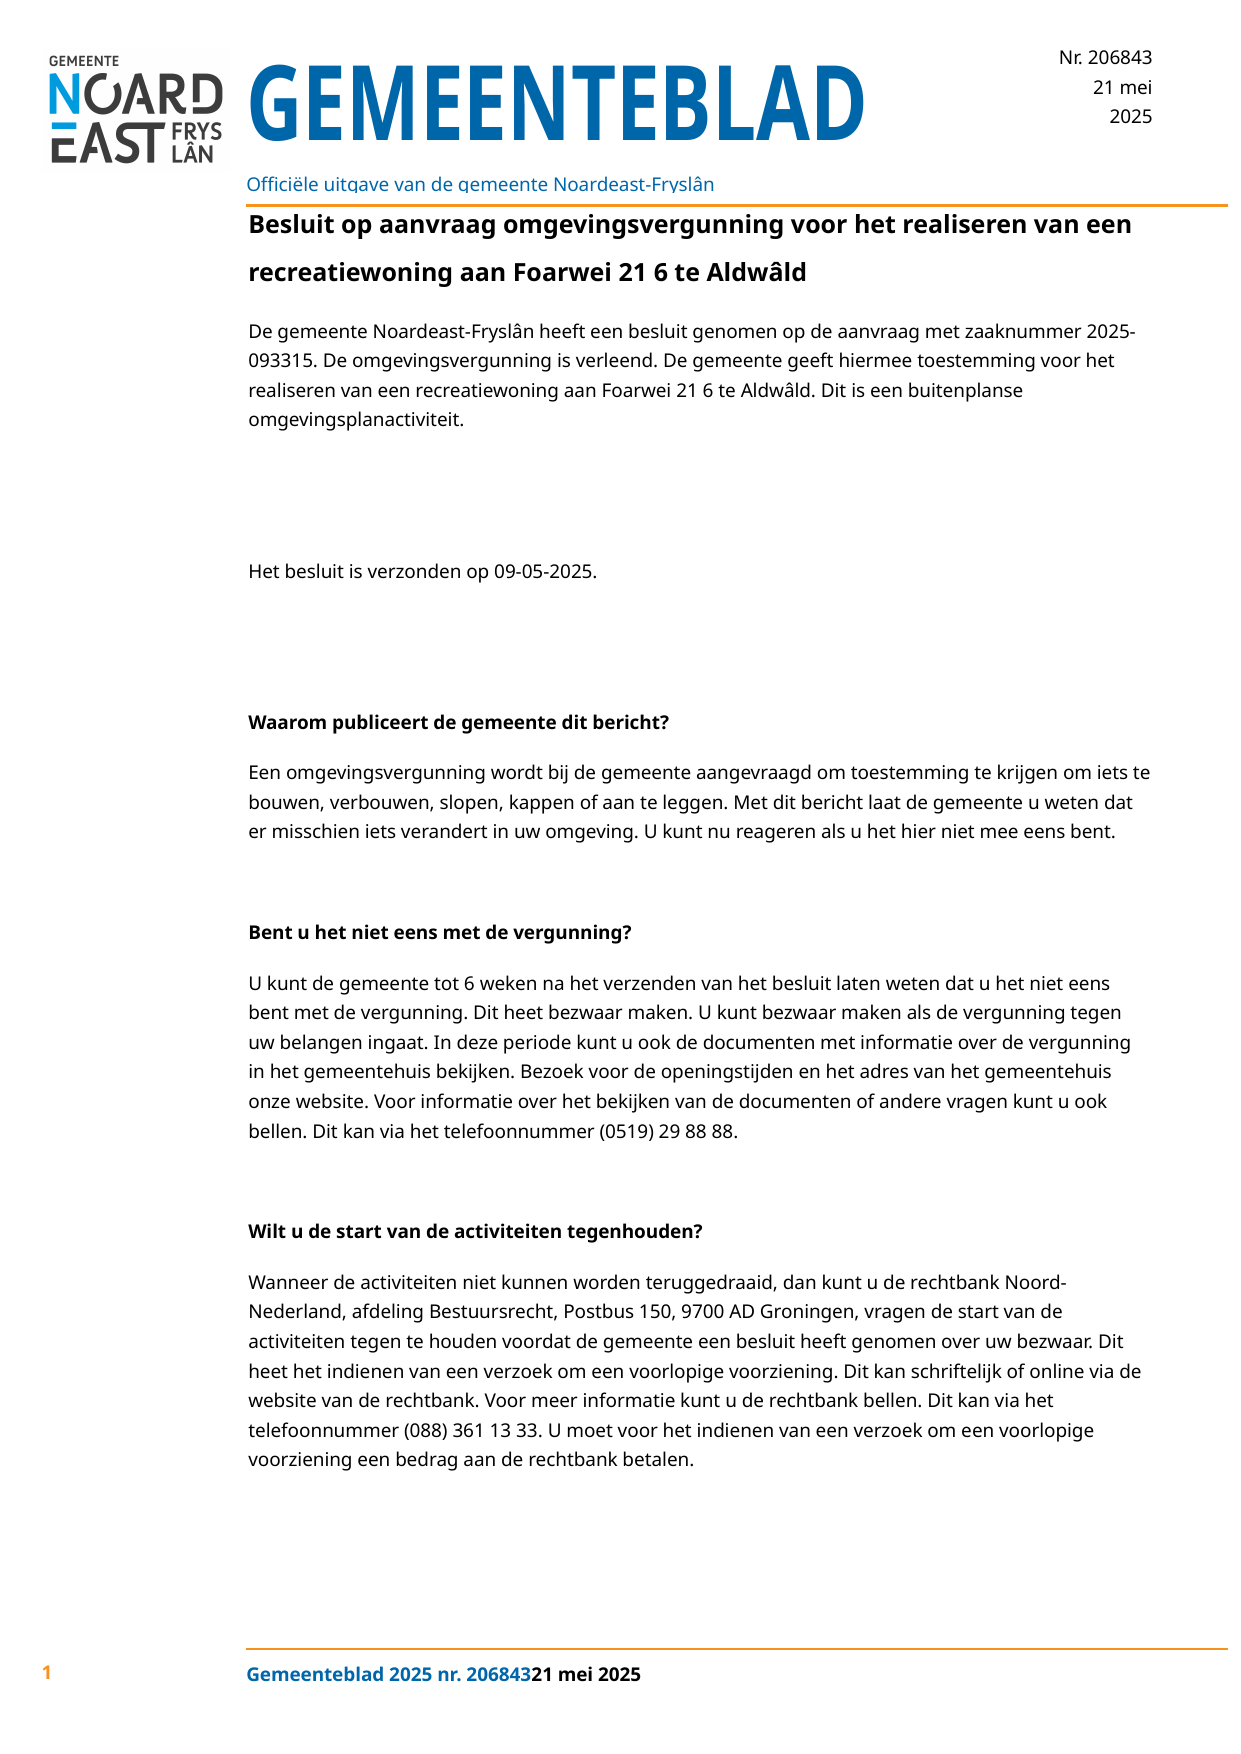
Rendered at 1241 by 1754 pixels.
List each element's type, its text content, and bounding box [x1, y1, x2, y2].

text Het besluit is verzonden op 09-05-2025. [248, 558, 1152, 584]
text Bent u het niet eens met de vergunning? [248, 919, 1152, 945]
text Besluit op aanvraag omgevingsvergunning voor het realiseren van een recreatiewoning aan Foarwei 21 6 te Aldwâld [248, 207, 1152, 288]
picture [41, 47, 231, 172]
text Wanneer de activiteiten niet kunnen worden teruggedraaid, dan kunt u de rechtbank Noord-Nederland, afdeling Bestuursrecht, Postbus 150, 9700 AD Groningen, vragen de start van de activiteiten tegen te houden voordat de gemeente een besluit heeft genomen over uw bezwaar. Dit heet het indienen van een verzoek om een voorlopige voorziening. Dit kan schriftelijk of online via de website van de rechtbank. Voor meer informatie kunt u de rechtbank bellen. Dit kan via het telefoonnummer (088) 361 13 33. U moet voor het indienen van een verzoek om een voorlopige voorziening een bedrag aan de rechtbank betalen. [248, 1269, 1152, 1472]
text Een omgevingsvergunning wordt bij de gemeente aangevraagd om toestemming te krijgen om iets te bouwen, verbouwen, slopen, kappen of aan te leggen. Met dit bericht laat de gemeente u weten dat er misschien iets verandert in uw omgeving. U kunt nu reageren als u het hier niet mee eens bent. [248, 759, 1152, 844]
text De gemeente Noardeast-Fryslân heeft een besluit genomen op de aanvraag met zaaknummer 2025-093315. De omgevingsvergunning is verleend. De gemeente geeft hiermee toestemming voor het realiseren van een recreatiewoning aan Foarwei 21 6 te Aldwâld. Dit is een buitenplanse omgevingsplanactiviteit. [248, 318, 1152, 432]
text Waarom publiceert de gemeente dit bericht? [248, 709, 1152, 735]
text U kunt de gemeente tot 6 weken na het verzenden van het besluit laten weten dat u het niet eens bent met de vergunning. Dit heet bezwaar maken. U kunt bezwaar maken als de vergunning tegen uw belangen ingaat. In deze periode kunt u ook de documenten met informatie over de vergunning in het gemeentehuis bekijken. Bezoek voor de openingstijden en het adres van het gemeentehuis onze website. Voor informatie over het bekijken van de documenten of andere vragen kunt u ook bellen. Dit kan via het telefoonnummer (0519) 29 88 88. [248, 970, 1152, 1144]
text Wilt u de start van de activiteiten tegenhouden? [248, 1219, 1152, 1244]
